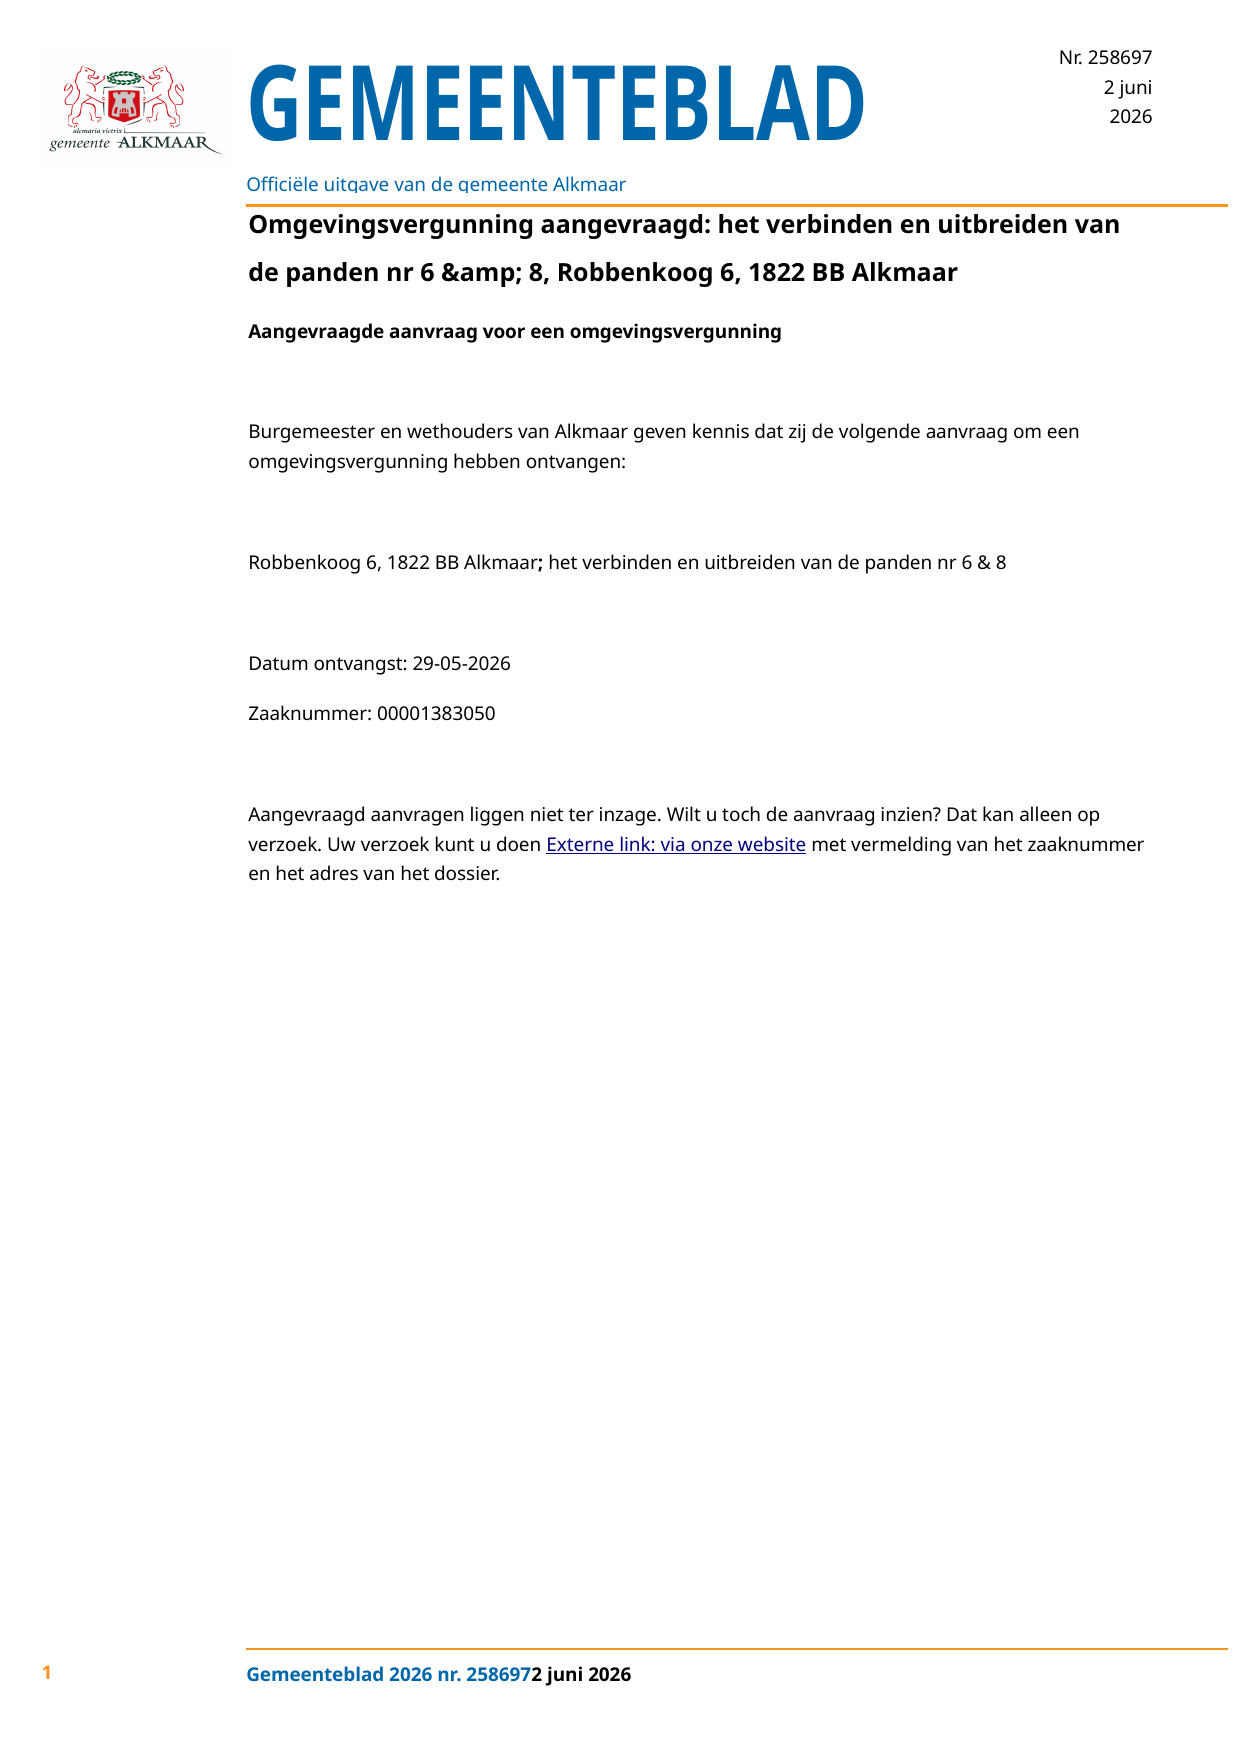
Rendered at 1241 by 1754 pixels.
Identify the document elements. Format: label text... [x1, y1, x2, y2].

picture [41, 47, 231, 172]
text Burgemeester en wethouders van Alkmaar geven kennis dat zij de volgende aanvraag om een omgevingsvergunning hebben ontvangen: [248, 419, 1152, 474]
text Robbenkoog 6, 1822 BB Alkmaar; het verbinden en uitbreiden van de panden nr 6 & 8 [248, 549, 1152, 575]
text Aangevraagd aanvragen liggen niet ter inzage. Wilt u toch de aanvraag inzien? Dat kan alleen op verzoek. Uw verzoek kunt u doen Externe link: via onze website met vermelding van het zaaknummer en het adres van het dossier. [248, 801, 1152, 886]
text Omgevingsvergunning aangevraagd: het verbinden en uitbreiden van de panden nr 6 &amp; 8, Robbenkoog 6, 1822 BB Alkmaar [248, 207, 1152, 288]
text Datum ontvangst: 29-05-2026 [248, 650, 1152, 676]
text Zaaknummer: 00001383050 [248, 700, 1152, 726]
text Aangevraagde aanvraag voor een omgevingsvergunning [248, 318, 1152, 344]
